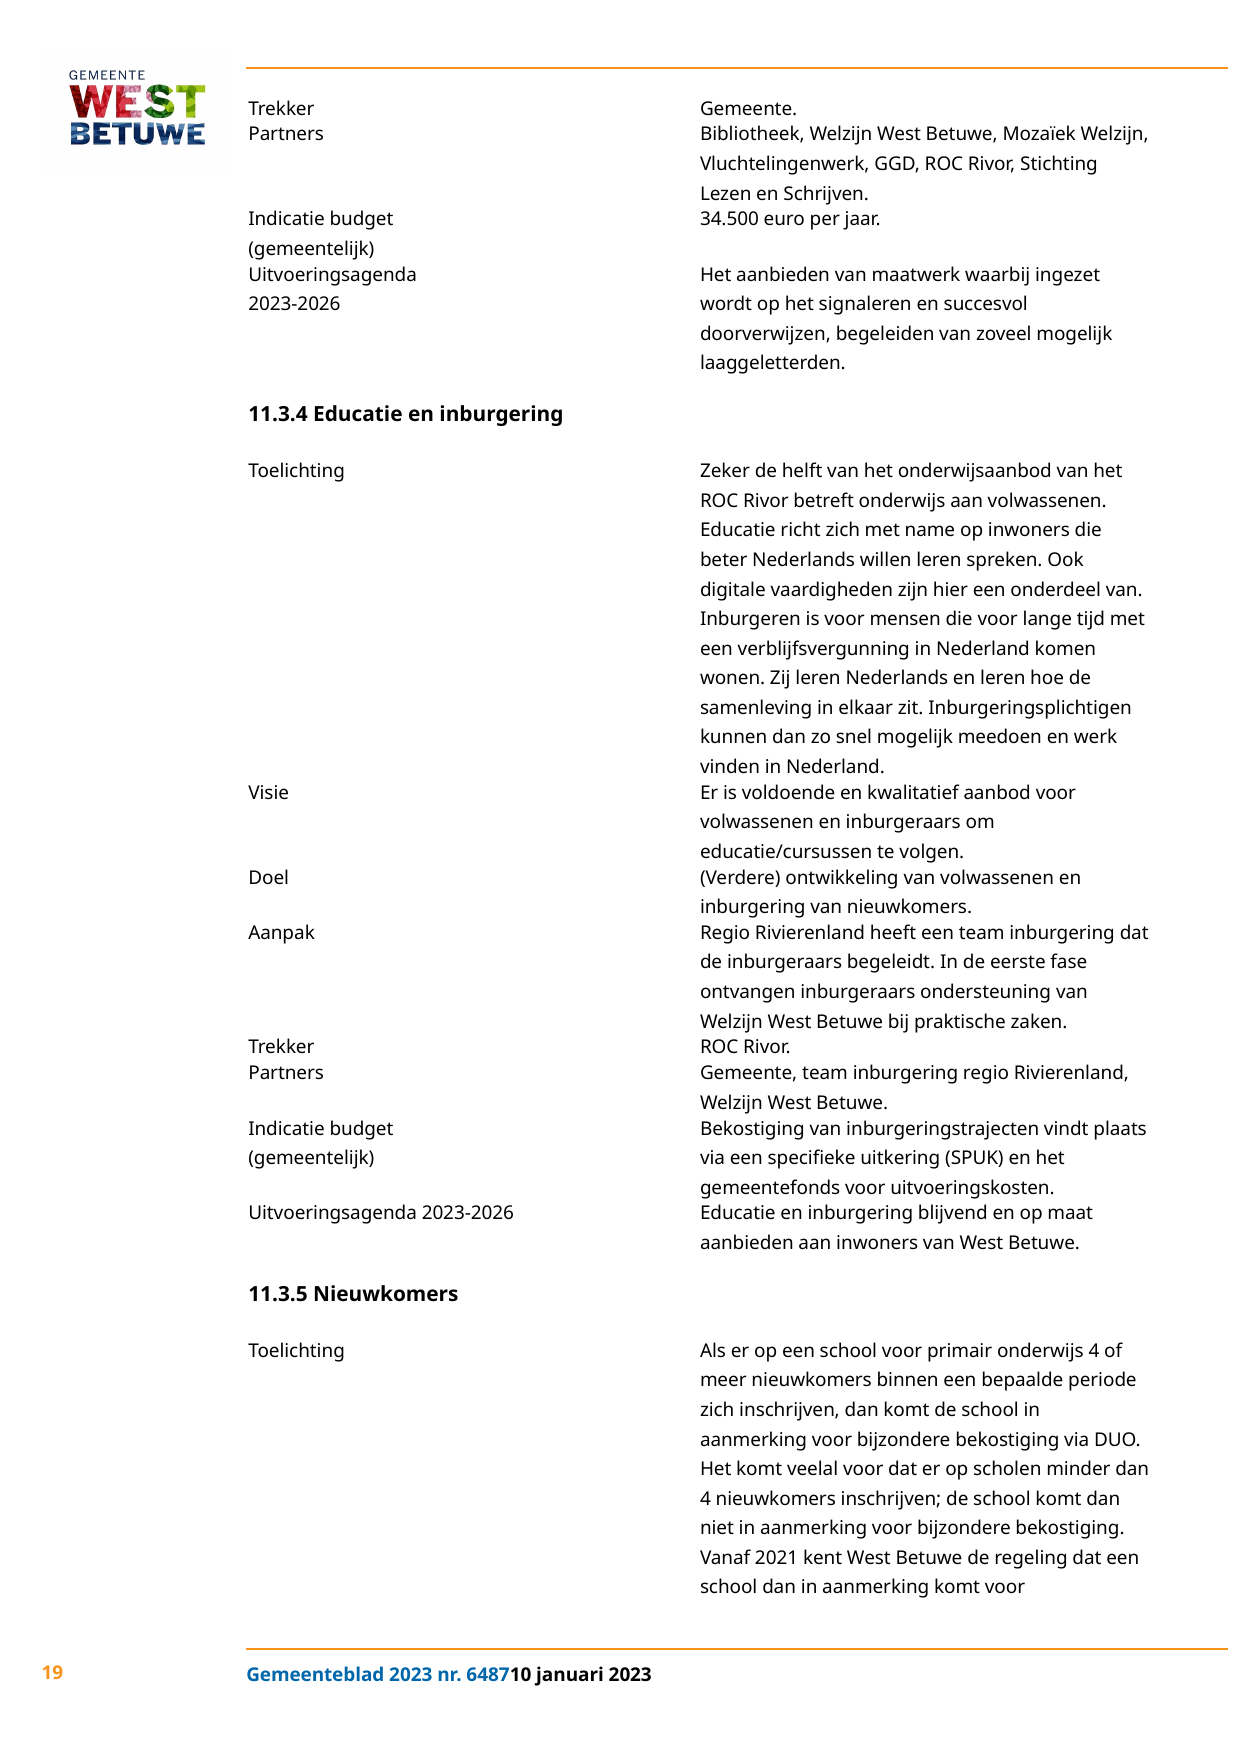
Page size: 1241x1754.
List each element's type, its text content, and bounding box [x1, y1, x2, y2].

table_cell Bekostiging van inburgeringstrajecten vindt plaats via een specifieke uitkering (SPUK) en het gemeentefonds voor uitvoeringskosten. [700, 1115, 1152, 1199]
table_cell Educatie en inburgering blijvend en op maat aanbieden aan inwoners van West Betuwe. [700, 1200, 1152, 1255]
table_cell Bibliotheek, Welzijn West Betuwe, Mozaïek Welzijn, Vluchtelingenwerk, GGD, ROC Rivor, Stichting Lezen en Schrijven. [700, 121, 1152, 205]
table_cell Uitvoeringsagenda 2023-2026 [248, 261, 700, 375]
table_cell Er is voldoende en kwalitatief aanbod voor volwassenen en inburgeraars om educatie/cursussen te volgen. [700, 779, 1152, 864]
text 11.3.5 Nieuwkomers [248, 1279, 1152, 1307]
table_cell 34.500 euro per jaar. [700, 205, 1152, 261]
table_cell Indicatie budget (gemeentelijk) [248, 1115, 700, 1199]
table_cell Partners [248, 121, 700, 205]
table_cell Gemeente. [700, 95, 1152, 121]
table_cell Trekker [248, 95, 700, 121]
table_cell Gemeente, team inburgering regio Rivierenland, Welzijn West Betuwe. [700, 1059, 1152, 1115]
table_cell Doel [248, 864, 700, 919]
table_header Toelichting [248, 458, 700, 779]
table_header Toelichting [248, 1337, 700, 1599]
table_cell Uitvoeringsagenda 2023-2026 [248, 1200, 700, 1255]
text 11.3.4 Educatie en inburgering [248, 399, 1152, 428]
table_header Zeker de helft van het onderwijsaanbod van het ROC Rivor betreft onderwijs aan volwassenen. Educatie richt zich met name op inwoners die beter Nederlands willen leren spreken. Ook digitale vaardigheden zijn hier een onderdeel van. Inburgeren is voor mensen die voor lange tijd met een verblijfsvergunning in Nederland komen wonen. Zij leren Nederlands en leren hoe de samenleving in elkaar zit. Inburgeringsplichtigen kunnen dan zo snel mogelijk meedoen en werk vinden in Nederland. [700, 458, 1152, 779]
table_cell Visie [248, 779, 700, 864]
table_cell ROC Rivor. [700, 1034, 1152, 1059]
table_cell Aanpak [248, 919, 700, 1034]
table_cell Trekker [248, 1034, 700, 1059]
table_header Als er op een school voor primair onderwijs 4 of meer nieuwkomers binnen een bepaalde periode zich inschrijven, dan komt de school in aanmerking voor bijzondere bekostiging via DUO. Het komt veelal voor dat er op scholen minder dan 4 nieuwkomers inschrijven; de school komt dan niet in aanmerking voor bijzondere bekostiging. Vanaf 2021 kent West Betuwe de regeling dat een school dan in aanmerking komt voor [700, 1337, 1152, 1599]
table_cell Regio Rivierenland heeft een team inburgering dat de inburgeraars begeleidt. In de eerste fase ontvangen inburgeraars ondersteuning van Welzijn West Betuwe bij praktische zaken. [700, 919, 1152, 1034]
table_cell Indicatie budget (gemeentelijk) [248, 205, 700, 261]
picture [41, 47, 231, 172]
table_cell Partners [248, 1059, 700, 1115]
table_cell Het aanbieden van maatwerk waarbij ingezet wordt op het signaleren en succesvol doorverwijzen, begeleiden van zoveel mogelijk laaggeletterden. [700, 261, 1152, 375]
table_cell (Verdere) ontwikkeling van volwassenen en inburgering van nieuwkomers. [700, 864, 1152, 919]
